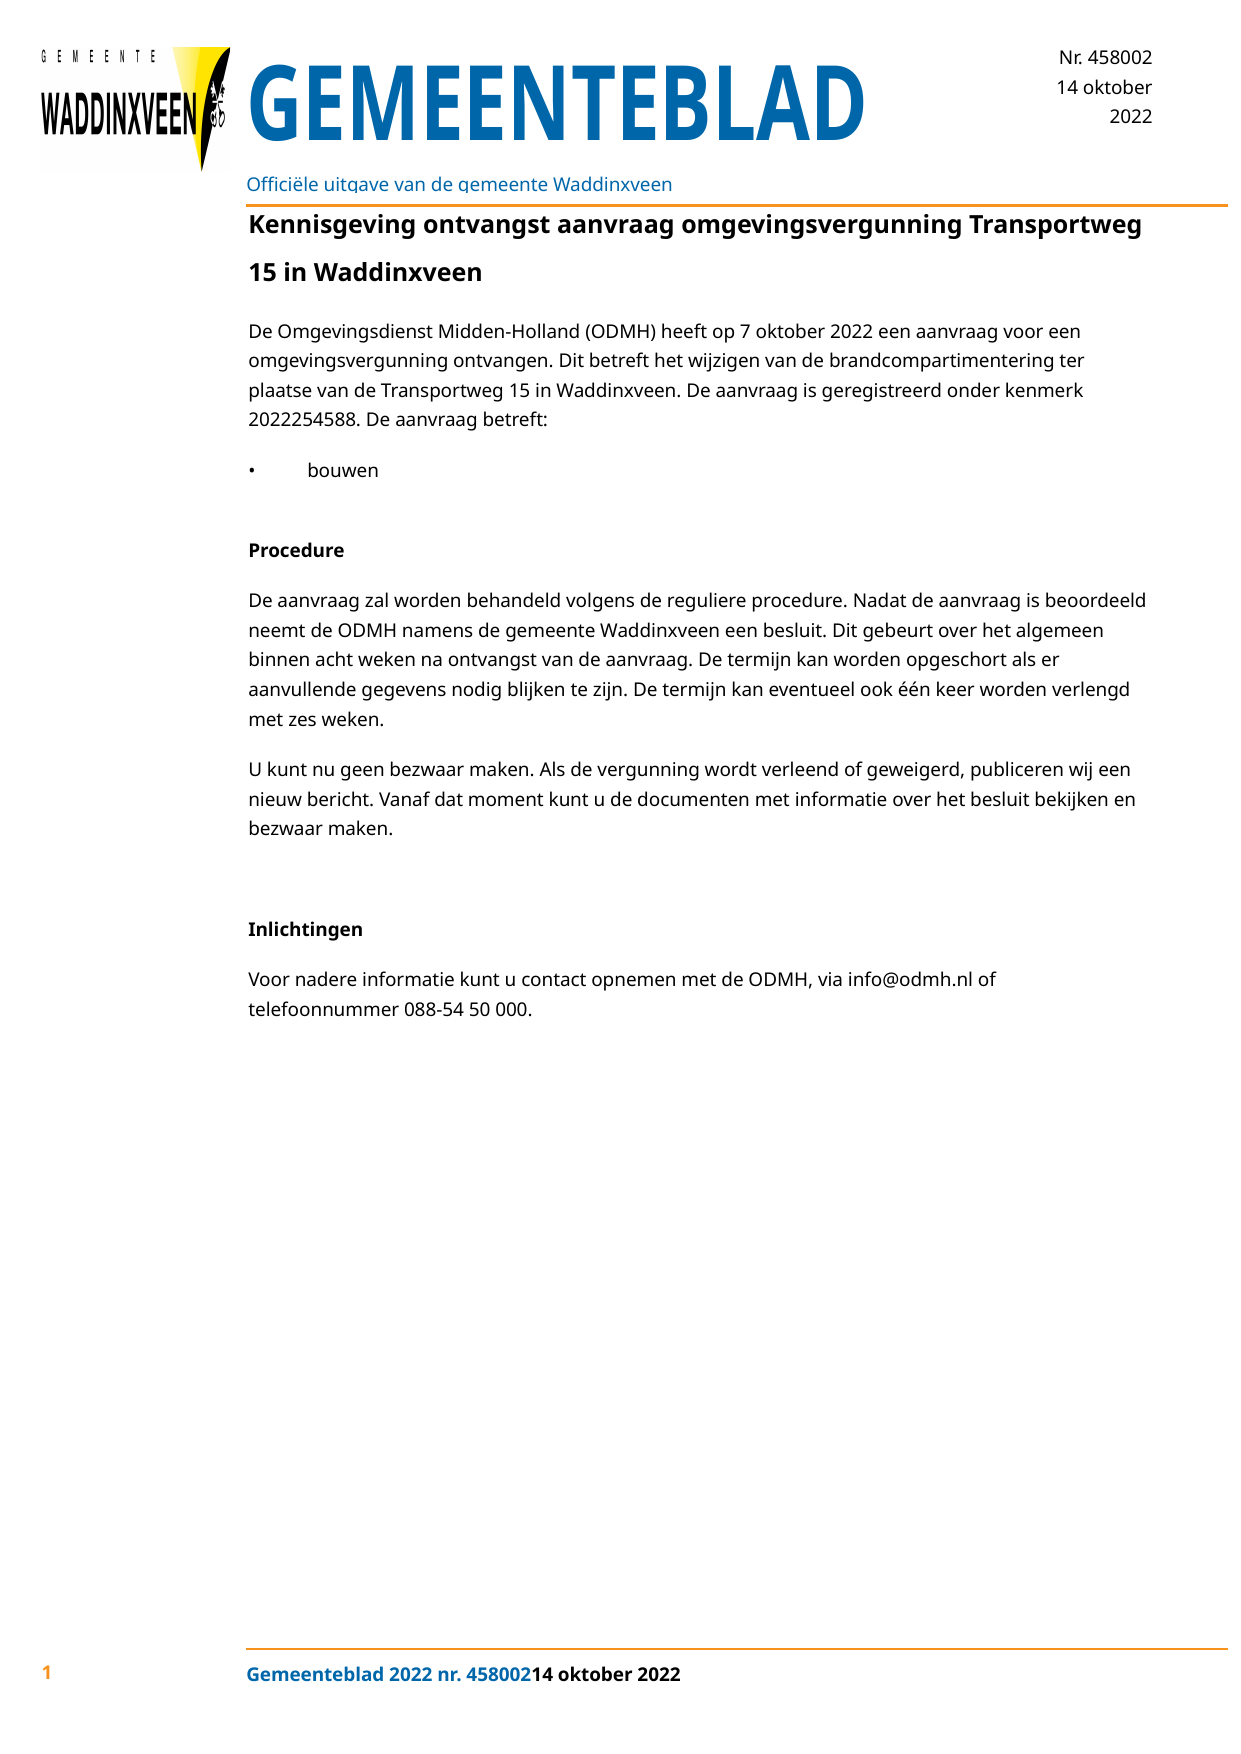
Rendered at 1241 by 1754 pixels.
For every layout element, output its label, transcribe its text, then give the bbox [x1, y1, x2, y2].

list bouwen [248, 457, 1152, 483]
picture [41, 47, 231, 172]
text De aanvraag zal worden behandeld volgens de reguliere procedure. Nadat de aanvraag is beoordeeld neemt de ODMH namens de gemeente Waddinxveen een besluit. Dit gebeurt over het algemeen binnen acht weken na ontvangst van de aanvraag. De termijn kan worden opgeschort als er aanvullende gegevens nodig blijken te zijn. De termijn kan eventueel ook één keer worden verlengd met zes weken. [248, 587, 1152, 732]
text Kennisgeving ontvangst aanvraag omgevingsvergunning Transportweg 15 in Waddinxveen [248, 207, 1152, 288]
text U kunt nu geen bezwaar maken. Als de vergunning wordt verleend of geweigerd, publiceren wij een nieuw bericht. Vanaf dat moment kunt u de documenten met informatie over het besluit bekijken en bezwaar maken. [248, 756, 1152, 841]
text Voor nadere informatie kunt u contact opnemen met de ODMH, via info@odmh.nl of telefoonnummer 088-54 50 000. [248, 967, 1152, 1022]
text De Omgevingsdienst Midden-Holland (ODMH) heeft op 7 oktober 2022 een aanvraag voor een omgevingsvergunning ontvangen. Dit betreft het wijzigen van de brandcompartimentering ter plaatse van de Transportweg 15 in Waddinxveen. De aanvraag is geregistreerd onder kenmerk 2022254588. De aanvraag betreft: [248, 318, 1152, 432]
text Procedure [248, 537, 1152, 563]
text Inlichtingen [248, 916, 1152, 942]
